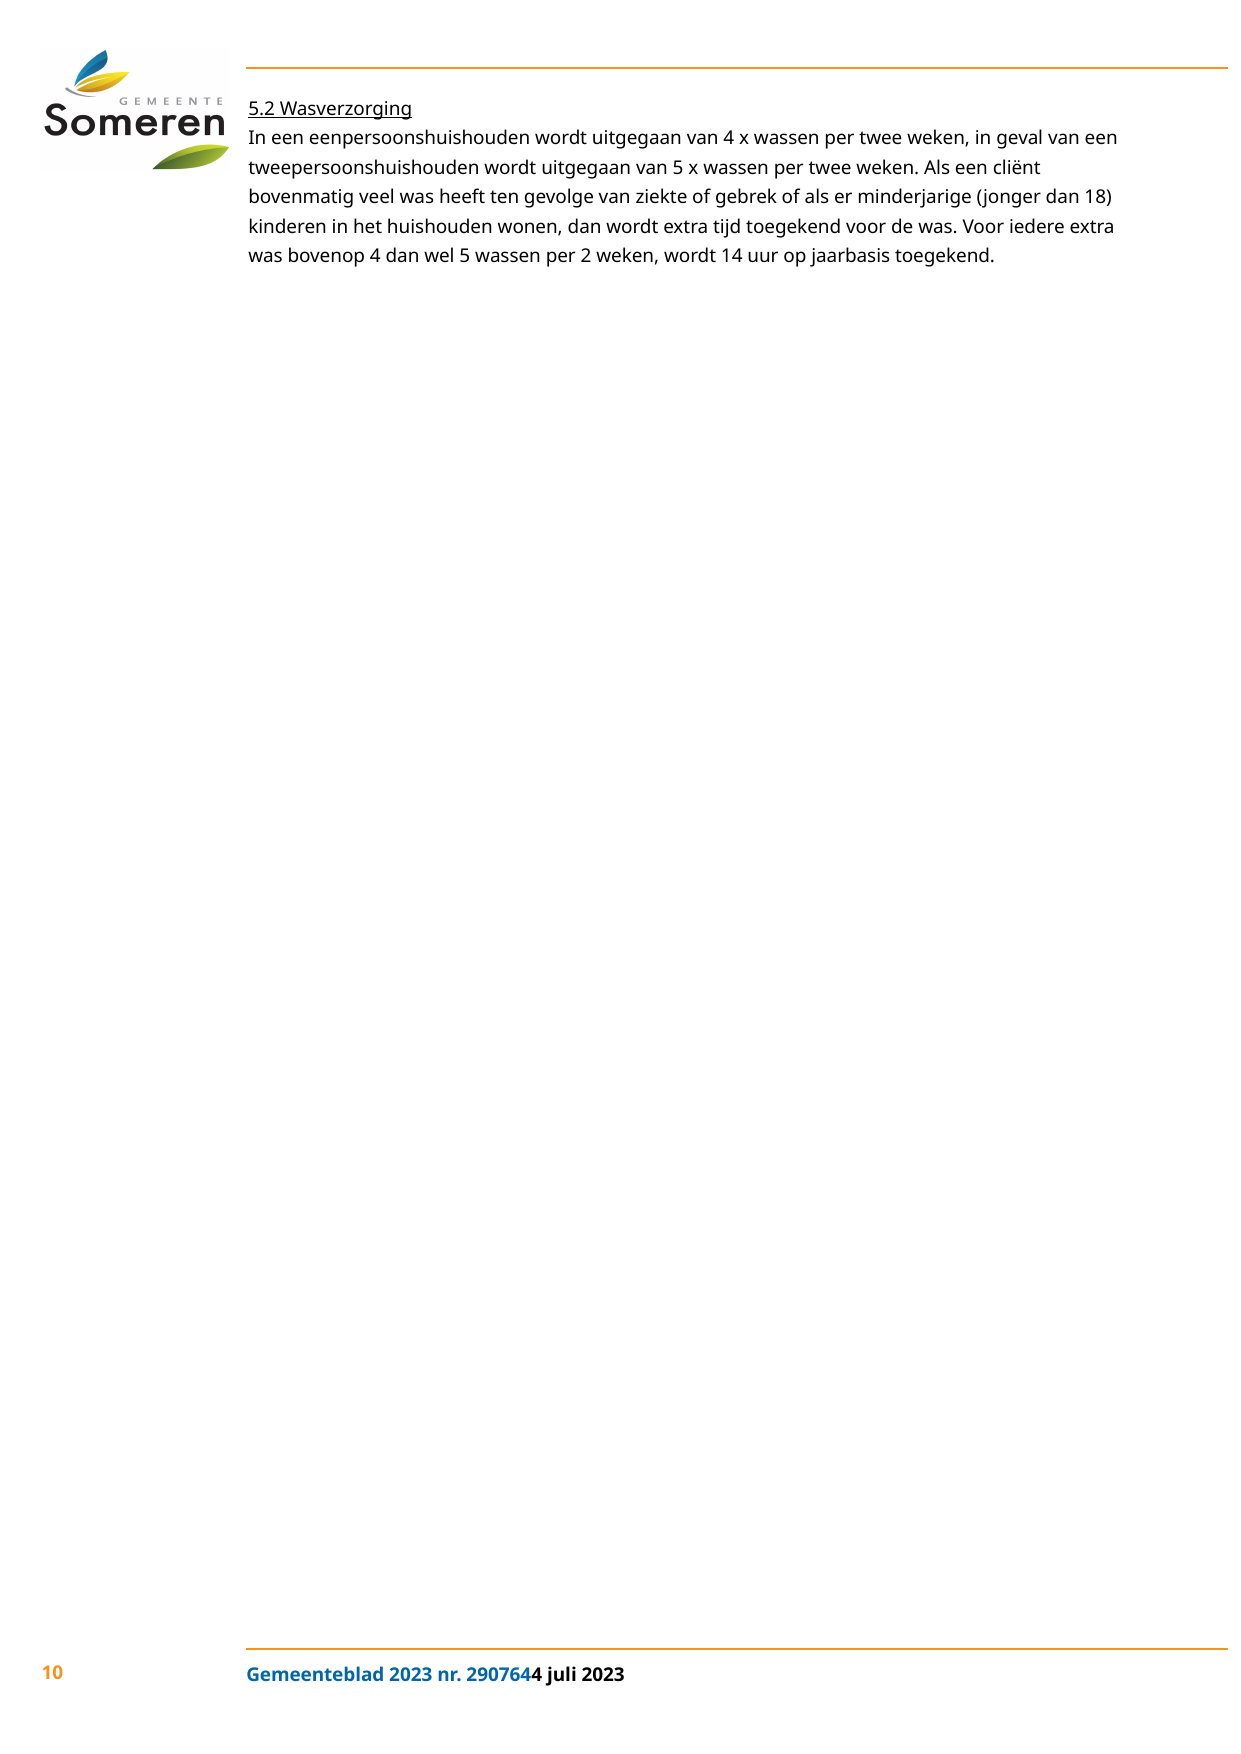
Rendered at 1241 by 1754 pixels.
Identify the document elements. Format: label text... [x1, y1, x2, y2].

text 5.2 Wasverzorging [248, 95, 1152, 121]
picture [41, 47, 231, 172]
text In een eenpersoonshuishouden wordt uitgegaan van 4 x wassen per twee weken, in geval van een tweepersoonshuishouden wordt uitgegaan van 5 x wassen per twee weken. Als een cliënt bovenmatig veel was heeft ten gevolge van ziekte of gebrek of als er minderjarige (jonger dan 18) kinderen in het huishouden wonen, dan wordt extra tijd toegekend voor de was. Voor iedere extra was bovenop 4 dan wel 5 wassen per 2 weken, wordt 14 uur op jaarbasis toegekend. [248, 124, 1152, 268]
